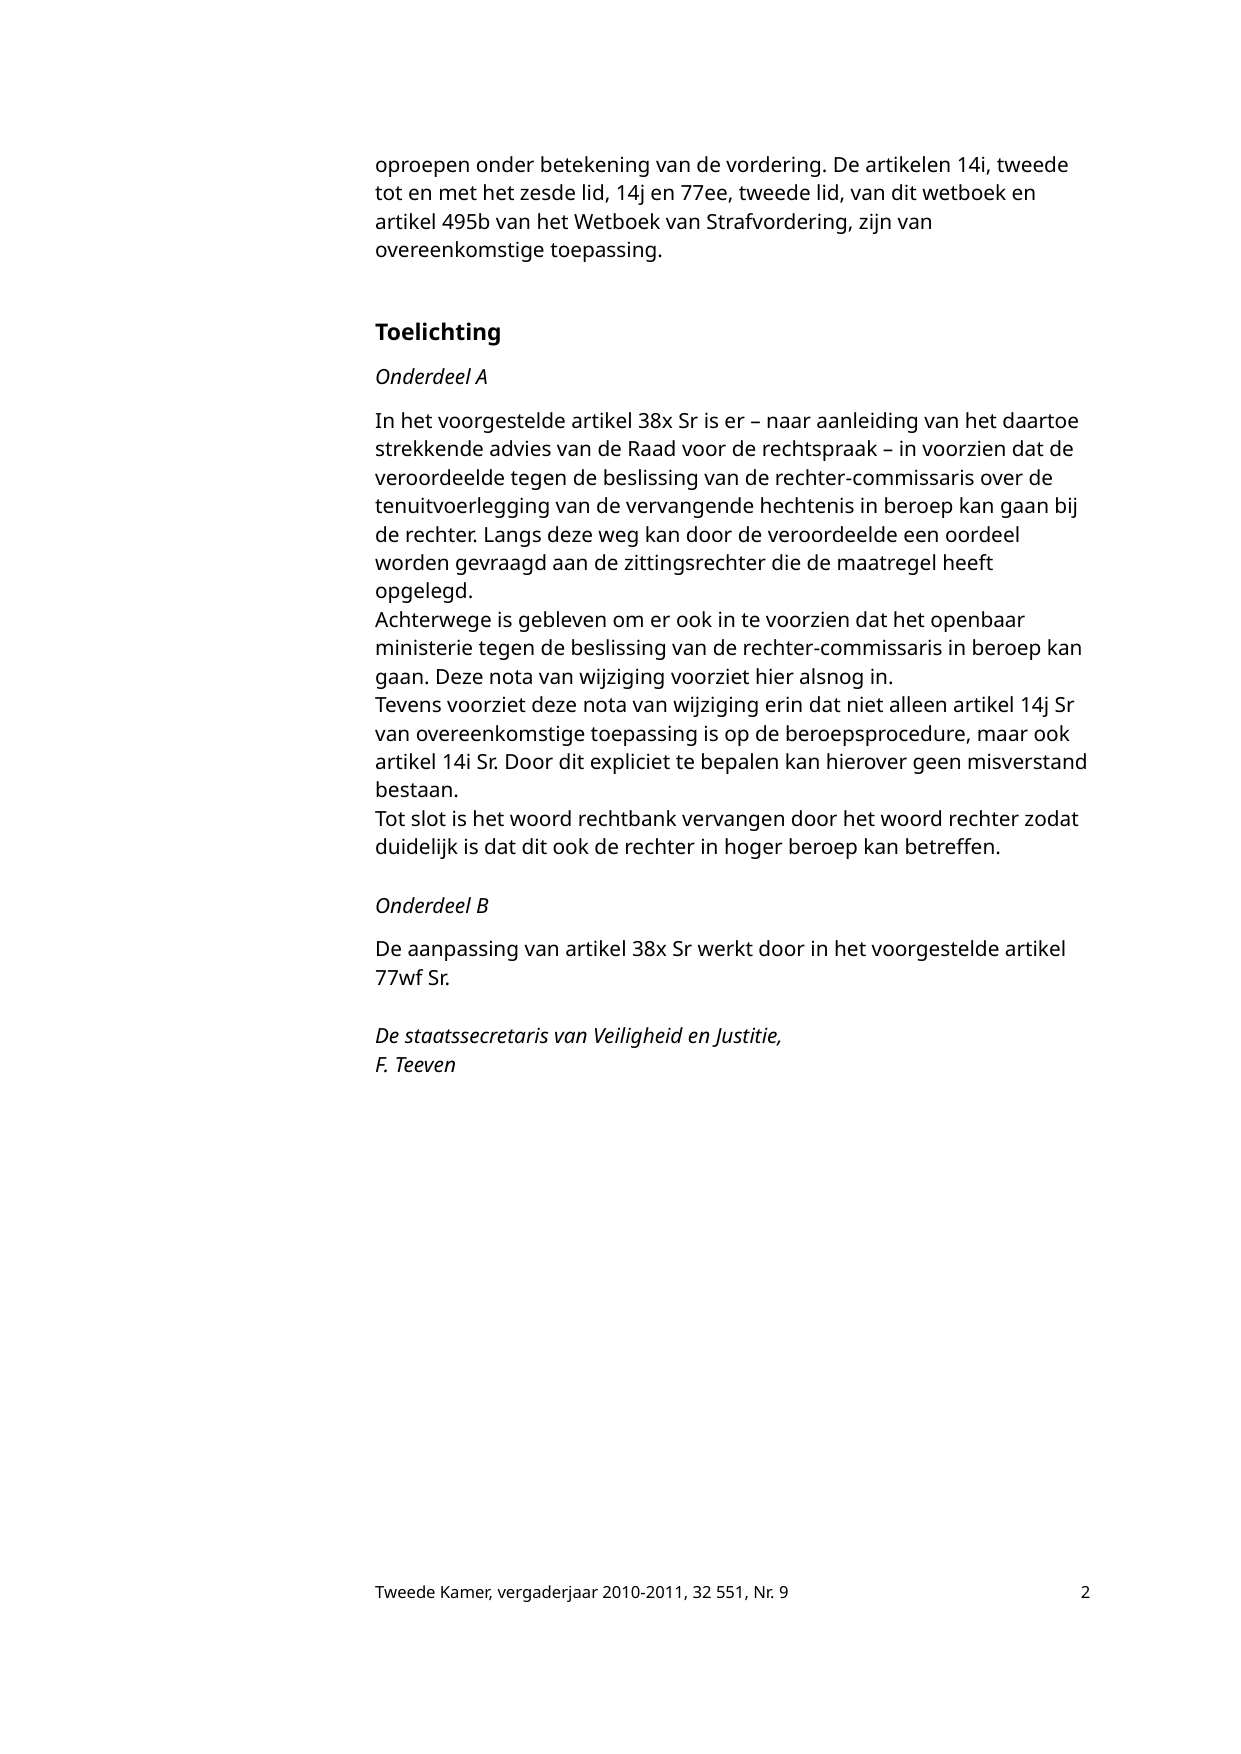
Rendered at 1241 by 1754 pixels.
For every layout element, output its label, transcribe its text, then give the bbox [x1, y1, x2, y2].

text oproepen onder betekening van de vordering. De artikelen 14i, tweede tot en met het zesde lid, 14j en 77ee, tweede lid, van dit wetboek en artikel 495b van het Wetboek van Strafvordering, zijn van overeenkomstige toepassing. [375, 150, 1090, 264]
text In het voorgestelde artikel 38x Sr is er – naar aanleiding van het daartoe strekkende advies van de Raad voor de rechtspraak – in voorzien dat de veroordeelde tegen de beslissing van de rechter-commissaris over de tenuitvoerlegging van de vervangende hechtenis in beroep kan gaan bij de rechter. Langs deze weg kan door de veroordeelde een oordeel worden gevraagd aan de zittingsrechter die de maatregel heeft opgelegd. [375, 406, 1090, 605]
text Achterwege is gebleven om er ook in te voorzien dat het openbaar ministerie tegen de beslissing van de rechter-commissaris in beroep kan gaan. Deze nota van wijziging voorziet hier alsnog in. [375, 605, 1090, 690]
text F. Teeven [375, 1050, 1090, 1078]
text Onderdeel B [375, 891, 1090, 919]
subtitle Toelichting [375, 316, 1090, 347]
text Tevens voorziet deze nota van wijziging erin dat niet alleen artikel 14j Sr van overeenkomstige toepassing is op de beroepsprocedure, maar ook artikel 14i Sr. Door dit expliciet te bepalen kan hierover geen misverstand bestaan. [375, 690, 1090, 804]
text De staatssecretaris van Veiligheid en Justitie, [375, 1021, 1090, 1050]
text Tot slot is het woord rechtbank vervangen door het woord rechter zodat duidelijk is dat dit ook de rechter in hoger beroep kan betreffen. [375, 804, 1090, 861]
text De aanpassing van artikel 38x Sr werkt door in het voorgestelde artikel 77wf Sr. [375, 934, 1090, 991]
text Onderdeel A [375, 362, 1090, 391]
